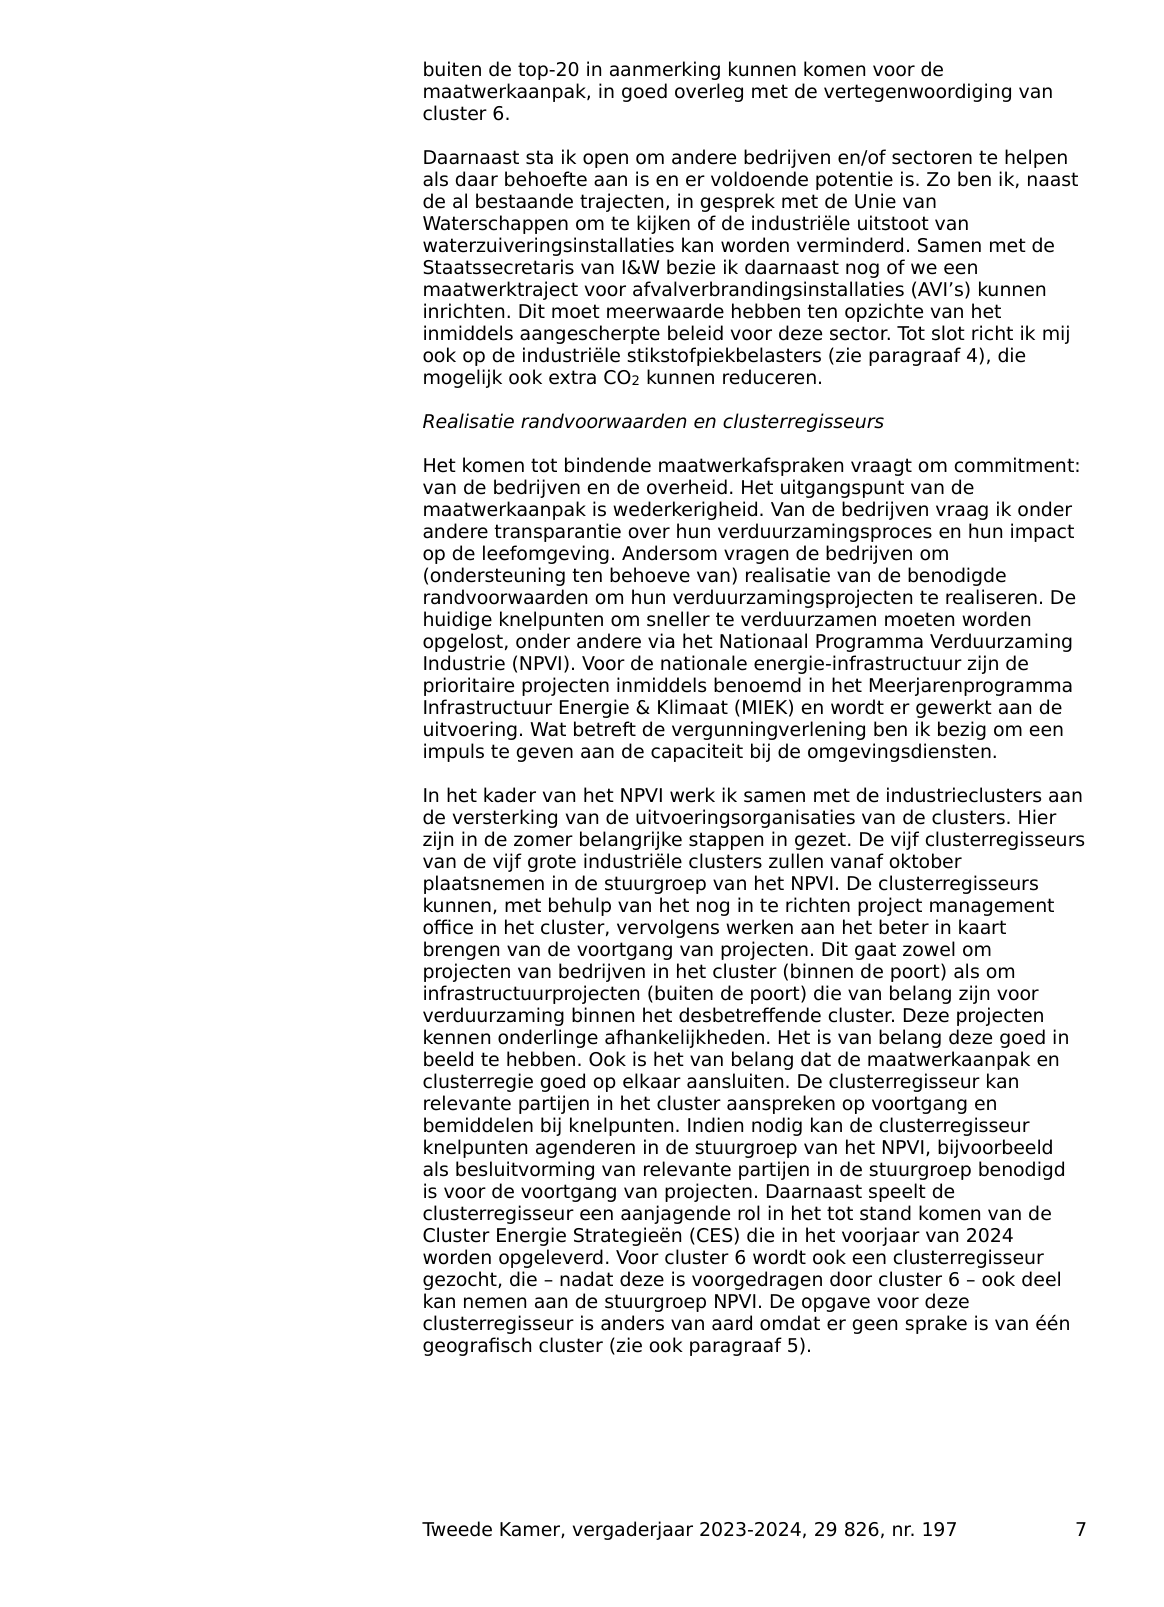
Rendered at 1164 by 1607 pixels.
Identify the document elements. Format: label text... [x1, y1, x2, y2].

subtitle Realisatie randvoorwaarden en clusterregisseurs [422, 411, 1087, 433]
text buiten de top-20 in aanmerking kunnen komen voor de maatwerkaanpak, in goed overleg met de vertegenwoordiging van cluster 6. [422, 59, 1087, 125]
text Daarnaast sta ik open om andere bedrijven en/of sectoren te helpen als daar behoefte aan is en er voldoende potentie is. Zo ben ik, naast de al bestaande trajecten, in gesprek met de Unie van Waterschappen om te kijken of de industriële uitstoot van waterzuiveringsinstallaties kan worden verminderd. Samen met de Staatssecretaris van I&W bezie ik daarnaast nog of we een maatwerktraject voor afvalverbrandingsinstallaties (AVI’s) kunnen inrichten. Dit moet meerwaarde hebben ten opzichte van het inmiddels aangescherpte beleid voor deze sector. Tot slot richt ik mij ook op de industriële stikstofpiekbelasters (zie paragraaf 4), die mogelijk ook extra CO2 kunnen reduceren. [422, 147, 1087, 389]
text Het komen tot bindende maatwerkafspraken vraagt om commitment: van de bedrijven en de overheid. Het uitgangspunt van de maatwerkaanpak is wederkerigheid. Van de bedrijven vraag ik onder andere transparantie over hun verduurzamingsproces en hun impact op de leefomgeving. Andersom vragen de bedrijven om (ondersteuning ten behoeve van) realisatie van de benodigde randvoorwaarden om hun verduurzamingsprojecten te realiseren. De huidige knelpunten om sneller te verduurzamen moeten worden opgelost, onder andere via het Nationaal Programma Verduurzaming Industrie (NPVI). Voor de nationale energie-infrastructuur zijn de prioritaire projecten inmiddels benoemd in het Meerjarenprogramma Infrastructuur Energie & Klimaat (MIEK) en wordt er gewerkt aan de uitvoering. Wat betreft de vergunningverlening ben ik bezig om een impuls te geven aan de capaciteit bij de omgevingsdiensten. [422, 455, 1087, 763]
text In het kader van het NPVI werk ik samen met de industrieclusters aan de versterking van de uitvoeringsorganisaties van de clusters. Hier zijn in de zomer belangrijke stappen in gezet. De vijf clusterregisseurs van de vijf grote industriële clusters zullen vanaf oktober plaatsnemen in de stuurgroep van het NPVI. De clusterregisseurs kunnen, met behulp van het nog in te richten project management office in het cluster, vervolgens werken aan het beter in kaart brengen van de voortgang van projecten. Dit gaat zowel om projecten van bedrijven in het cluster (binnen de poort) als om infrastructuurprojecten (buiten de poort) die van belang zijn voor verduurzaming binnen het desbetreffende cluster. Deze projecten kennen onderlinge afhankelijkheden. Het is van belang deze goed in beeld te hebben. Ook is het van belang dat de maatwerkaanpak en clusterregie goed op elkaar aansluiten. De clusterregisseur kan relevante partijen in het cluster aanspreken op voortgang en bemiddelen bij knelpunten. Indien nodig kan de clusterregisseur knelpunten agenderen in de stuurgroep van het NPVI, bijvoorbeeld als besluitvorming van relevante partijen in de stuurgroep benodigd is voor de voortgang van projecten. Daarnaast speelt de clusterregisseur een aanjagende rol in het tot stand komen van de Cluster Energie Strategieën (CES) die in het voorjaar van 2024 worden opgeleverd. Voor cluster 6 wordt ook een clusterregisseur gezocht, die – nadat deze is voorgedragen door cluster 6 – ook deel kan nemen aan de stuurgroep NPVI. De opgave voor deze clusterregisseur is anders van aard omdat er geen sprake is van één geografisch cluster (zie ook paragraaf 5). [422, 785, 1087, 1357]
